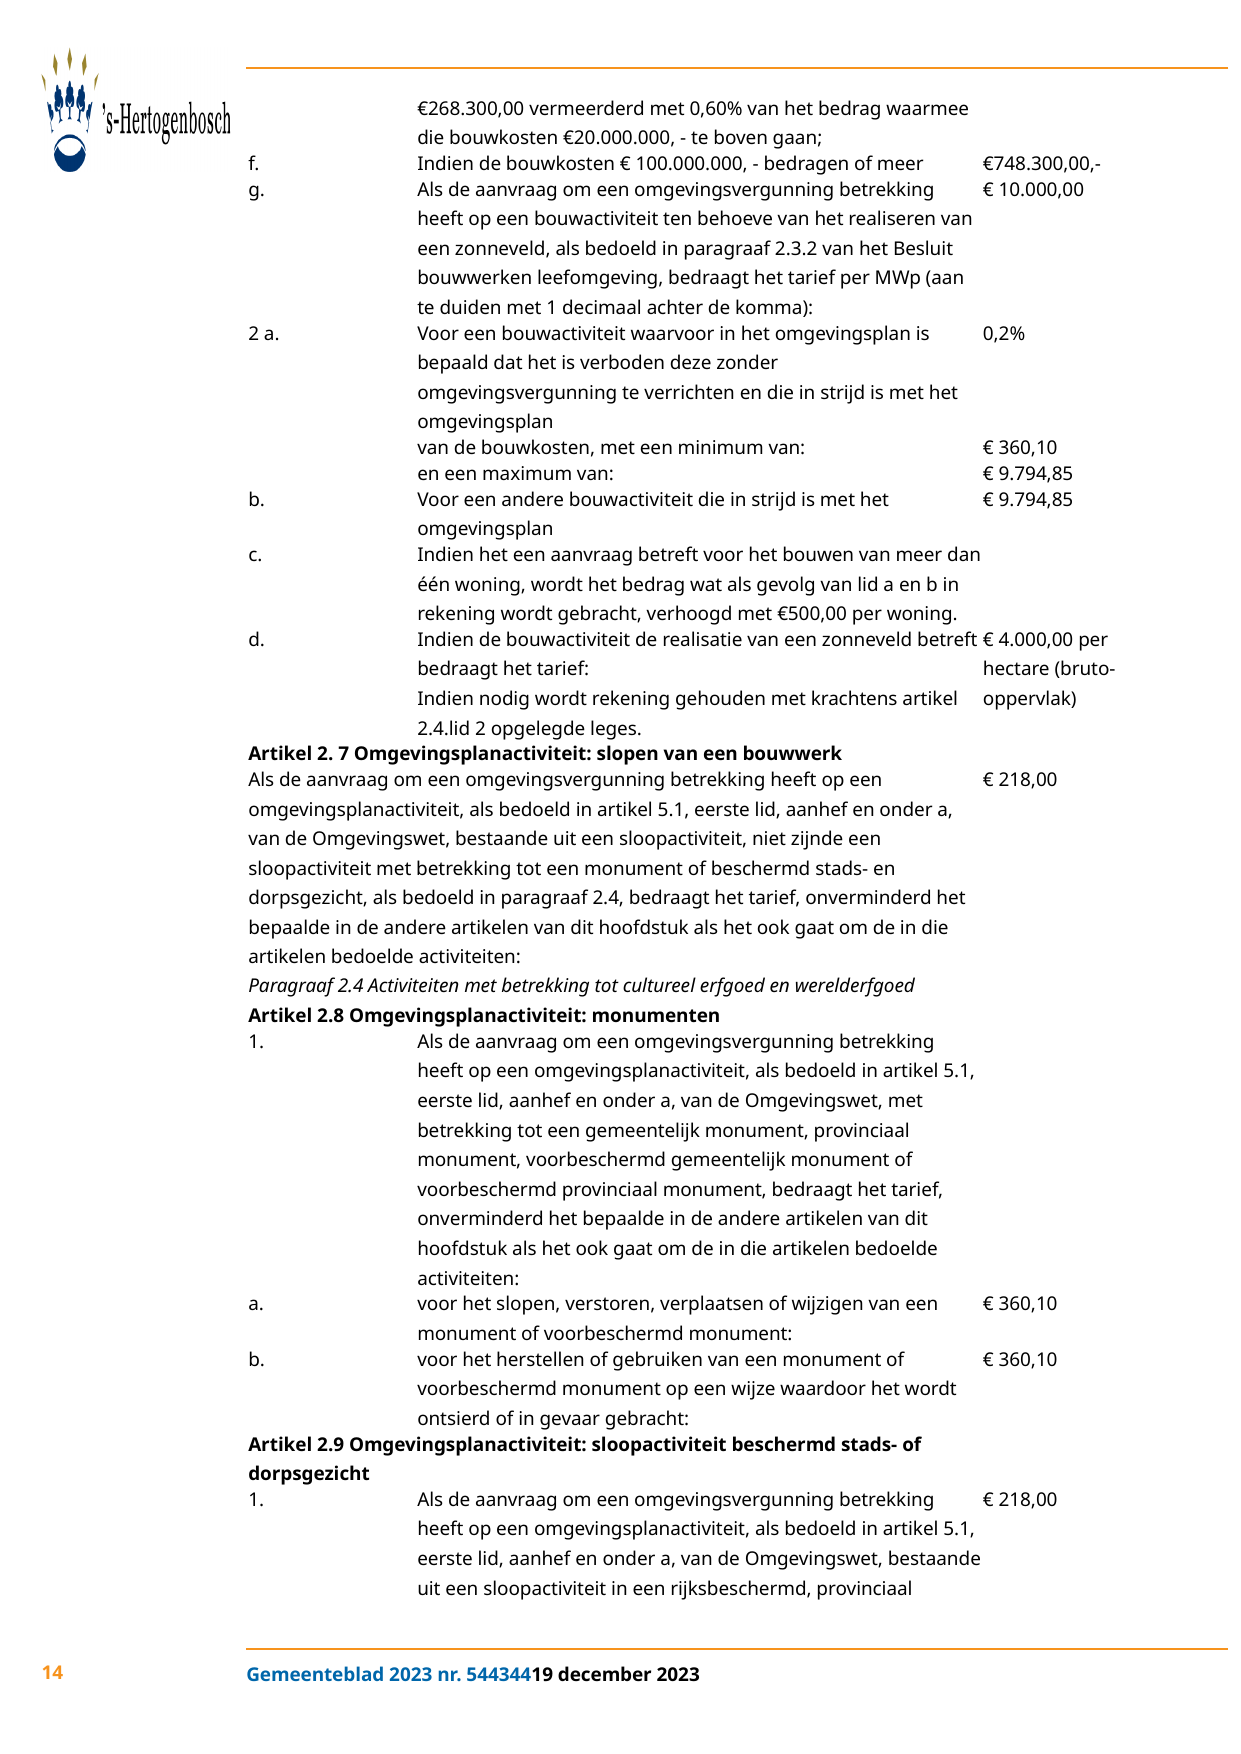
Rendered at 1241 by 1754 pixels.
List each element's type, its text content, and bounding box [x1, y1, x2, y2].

table_cell en een maximum van: [417, 460, 983, 486]
table_cell Voor een bouwactiviteit waarvoor in het omgevingsplan is bepaald dat het is verboden deze zonder omgevingsvergunning te verrichten en die in strijd is met het omgevingsplan [417, 320, 983, 434]
table_cell [248, 460, 417, 486]
table_cell € 218,00 [983, 1486, 1152, 1601]
table_cell 1. [248, 1486, 417, 1601]
table_cell van de bouwkosten, met een minimum van: [417, 434, 983, 460]
table_cell d. [248, 626, 417, 741]
table_cell 2 a. [248, 320, 417, 434]
table_cell Artikel 2.9 Omgevingsplanactiviteit: sloopactiviteit beschermd stads- of dorpsgezicht [248, 1431, 983, 1486]
table_header Artikel 2.8 Omgevingsplanactiviteit: monumenten [248, 1003, 983, 1028]
table_cell Als de aanvraag om een omgevingsvergunning betrekking heeft op een bouwactiviteit ten behoeve van het realiseren van een zonneveld, als bedoeld in paragraaf 2.3.2 van het Besluit bouwwerken leefomgeving, bedraagt het tarief per MWp (aan te duiden met 1 decimaal achter de komma): [417, 176, 983, 320]
table_cell [248, 95, 417, 150]
table_cell € 9.794,85 [983, 486, 1152, 541]
table_cell €268.300,00 vermeerderd met 0,60% van het bedrag waarmee die bouwkosten €20.000.000, - te boven gaan; [417, 95, 983, 150]
table_cell voor het slopen, verstoren, verplaatsen of wijzigen van een monument of voorbeschermd monument: [417, 1291, 983, 1346]
table_cell [983, 541, 1152, 626]
table_cell [983, 1431, 1152, 1486]
table_cell Indien het een aanvraag betreft voor het bouwen van meer dan één woning, wordt het bedrag wat als gevolg van lid a en b in rekening wordt gebracht, verhoogd met €500,00 per woning. [417, 541, 983, 626]
table_cell € 360,10 [983, 1291, 1152, 1346]
table_cell € 10.000,00 [983, 176, 1152, 320]
table_cell Als de aanvraag om een omgevingsvergunning betrekking heeft op een omgevingsplanactiviteit, als bedoeld in artikel 5.1, eerste lid, aanhef en onder a, van de Omgevingswet, bestaande uit een sloopactiviteit in een rijksbeschermd, provinciaal [417, 1486, 983, 1601]
table_cell 0,2% [983, 320, 1152, 434]
table_cell Als de aanvraag om een omgevingsvergunning betrekking heeft op een omgevingsplanactiviteit, als bedoeld in artikel 5.1, eerste lid, aanhef en onder a, van de Omgevingswet, met betrekking tot een gemeentelijk monument, provinciaal monument, voorbeschermd gemeentelijk monument of voorbeschermd provinciaal monument, bedraagt het tarief, onverminderd het bepaalde in de andere artikelen van dit hoofdstuk als het ook gaat om de in die artikelen bedoelde activiteiten: [417, 1028, 983, 1291]
table_cell € 9.794,85 [983, 460, 1152, 486]
table_cell Indien de bouwkosten € 100.000.000, - bedragen of meer [417, 150, 983, 176]
table_cell [983, 95, 1152, 150]
table_cell Als de aanvraag om een omgevingsvergunning betrekking heeft op een omgevingsplanactiviteit, als bedoeld in artikel 5.1, eerste lid, aanhef en onder a, van de Omgevingswet, bestaande uit een sloopactiviteit, niet zijnde een sloopactiviteit met betrekking tot een monument of beschermd stads- en dorpsgezicht, als bedoeld in paragraaf 2.4, bedraagt het tarief, onverminderd het bepaalde in de andere artikelen van dit hoofdstuk als het ook gaat om de in die artikelen bedoelde activiteiten: [248, 766, 983, 969]
picture [41, 47, 231, 172]
table_cell g. [248, 176, 417, 320]
table_cell €748.300,00,- [983, 150, 1152, 176]
table_cell Indien de bouwactiviteit de realisatie van een zonneveld betreft bedraagt het tarief: Indien nodig wordt rekening gehouden met krachtens artikel 2.4.lid 2 opgelegde leges. [417, 626, 983, 741]
text Paragraaf 2.4 Activiteiten met betrekking tot cultureel erfgoed en werelderfgoed [248, 973, 1152, 998]
table_cell f. [248, 150, 417, 176]
table_cell € 360,10 [983, 1346, 1152, 1431]
table_header [983, 1003, 1152, 1028]
table_cell € 218,00 [983, 766, 1152, 969]
table_cell Voor een andere bouwactiviteit die in strijd is met het omgevingsplan [417, 486, 983, 541]
table_cell Artikel 2. 7 Omgevingsplanactiviteit: slopen van een bouwwerk [248, 741, 983, 766]
table_cell c. [248, 541, 417, 626]
table_cell a. [248, 1291, 417, 1346]
table_cell € 4.000,00 per hectare (bruto-oppervlak) [983, 626, 1152, 741]
table_cell € 360,10 [983, 434, 1152, 460]
table_cell [248, 434, 417, 460]
table_cell [983, 741, 1152, 766]
table_cell voor het herstellen of gebruiken van een monument of voorbeschermd monument op een wijze waardoor het wordt ontsierd of in gevaar gebracht: [417, 1346, 983, 1431]
table_cell [983, 1028, 1152, 1291]
table_cell 1. [248, 1028, 417, 1291]
table_cell b. [248, 486, 417, 541]
table_cell b. [248, 1346, 417, 1431]
